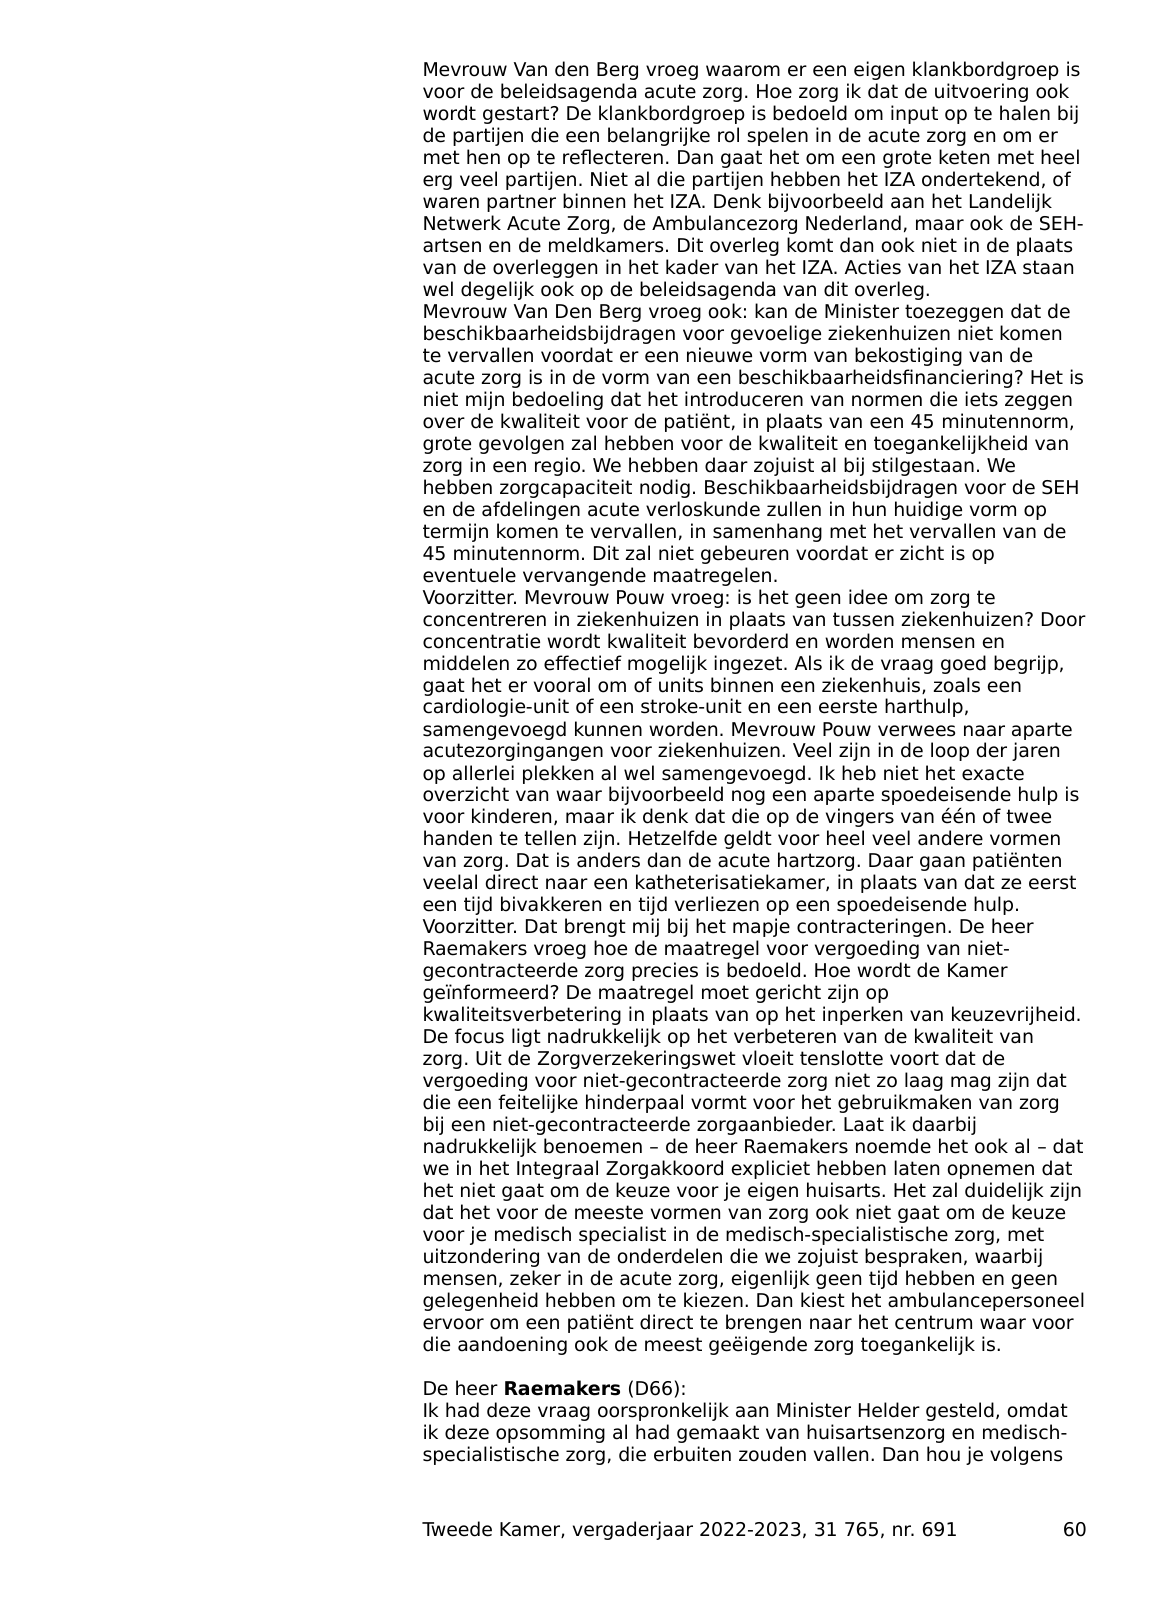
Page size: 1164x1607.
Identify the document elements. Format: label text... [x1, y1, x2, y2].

text Mevrouw Van Den Berg vroeg ook: kan de Minister toezeggen dat de beschikbaarheidsbijdragen voor gevoelige ziekenhuizen niet komen te vervallen voordat er een nieuwe vorm van bekostiging van de acute zorg is in de vorm van een beschikbaarheidsfinanciering? Het is niet mijn bedoeling dat het introduceren van normen die iets zeggen over de kwaliteit voor de patiënt, in plaats van een 45 minutennorm, grote gevolgen zal hebben voor de kwaliteit en toegankelijkheid van zorg in een regio. We hebben daar zojuist al bij stilgestaan. We hebben zorgcapaciteit nodig. Beschikbaarheidsbijdragen voor de SEH en de afdelingen acute verloskunde zullen in hun huidige vorm op termijn komen te vervallen, in samenhang met het vervallen van de 45 minutennorm. Dit zal niet gebeuren voordat er zicht is op eventuele vervangende maatregelen. [422, 301, 1087, 587]
text Voorzitter. Dat brengt mij bij het mapje contracteringen. De heer Raemakers vroeg hoe de maatregel voor vergoeding van niet-gecontracteerde zorg precies is bedoeld. Hoe wordt de Kamer geïnformeerd? De maatregel moet gericht zijn op kwaliteitsverbetering in plaats van op het inperken van keuzevrijheid. De focus ligt nadrukkelijk op het verbeteren van de kwaliteit van zorg. Uit de Zorgverzekeringswet vloeit tenslotte voort dat de vergoeding voor niet-gecontracteerde zorg niet zo laag mag zijn dat die een feitelijke hinderpaal vormt voor het gebruikmaken van zorg bij een niet-gecontracteerde zorgaanbieder. Laat ik daarbij nadrukkelijk benoemen – de heer Raemakers noemde het ook al – dat we in het Integraal Zorgakkoord expliciet hebben laten opnemen dat het niet gaat om de keuze voor je eigen huisarts. Het zal duidelijk zijn dat het voor de meeste vormen van zorg ook niet gaat om de keuze voor je medisch specialist in de medisch-specialistische zorg, met uitzondering van de onderdelen die we zojuist bespraken, waarbij mensen, zeker in de acute zorg, eigenlijk geen tijd hebben en geen gelegenheid hebben om te kiezen. Dan kiest het ambulancepersoneel ervoor om een patiënt direct te brengen naar het centrum waar voor die aandoening ook de meest geëigende zorg toegankelijk is. [422, 916, 1087, 1356]
text Voorzitter. Mevrouw Pouw vroeg: is het geen idee om zorg te concentreren in ziekenhuizen in plaats van tussen ziekenhuizen? Door concentratie wordt kwaliteit bevorderd en worden mensen en middelen zo effectief mogelijk ingezet. Als ik de vraag goed begrijp, gaat het er vooral om of units binnen een ziekenhuis, zoals een cardiologie-unit of een stroke-unit en een eerste harthulp, samengevoegd kunnen worden. Mevrouw Pouw verwees naar aparte acutezorgingangen voor ziekenhuizen. Veel zijn in de loop der jaren op allerlei plekken al wel samengevoegd. Ik heb niet het exacte overzicht van waar bijvoorbeeld nog een aparte spoedeisende hulp is voor kinderen, maar ik denk dat die op de vingers van één of twee handen te tellen zijn. Hetzelfde geldt voor heel veel andere vormen van zorg. Dat is anders dan de acute hartzorg. Daar gaan patiënten veelal direct naar een katheterisatiekamer, in plaats van dat ze eerst een tijd bivakkeren en tijd verliezen op een spoedeisende hulp. [422, 587, 1087, 916]
text Mevrouw Van den Berg vroeg waarom er een eigen klankbordgroep is voor de beleidsagenda acute zorg. Hoe zorg ik dat de uitvoering ook wordt gestart? De klankbordgroep is bedoeld om input op te halen bij de partijen die een belangrijke rol spelen in de acute zorg en om er met hen op te reflecteren. Dan gaat het om een grote keten met heel erg veel partijen. Niet al die partijen hebben het IZA ondertekend, of waren partner binnen het IZA. Denk bijvoorbeeld aan het Landelijk Netwerk Acute Zorg, de Ambulancezorg Nederland, maar ook de SEH-artsen en de meldkamers. Dit overleg komt dan ook niet in de plaats van de overleggen in het kader van het IZA. Acties van het IZA staan wel degelijk ook op de beleidsagenda van dit overleg. [422, 59, 1087, 301]
text Ik had deze vraag oorspronkelijk aan Minister Helder gesteld, omdat ik deze opsomming al had gemaakt van huisartsenzorg en medisch-specialistische zorg, die erbuiten zouden vallen. Dan hou je volgens [422, 1400, 1087, 1466]
text De heer Raemakers (D66): [422, 1378, 1087, 1400]
